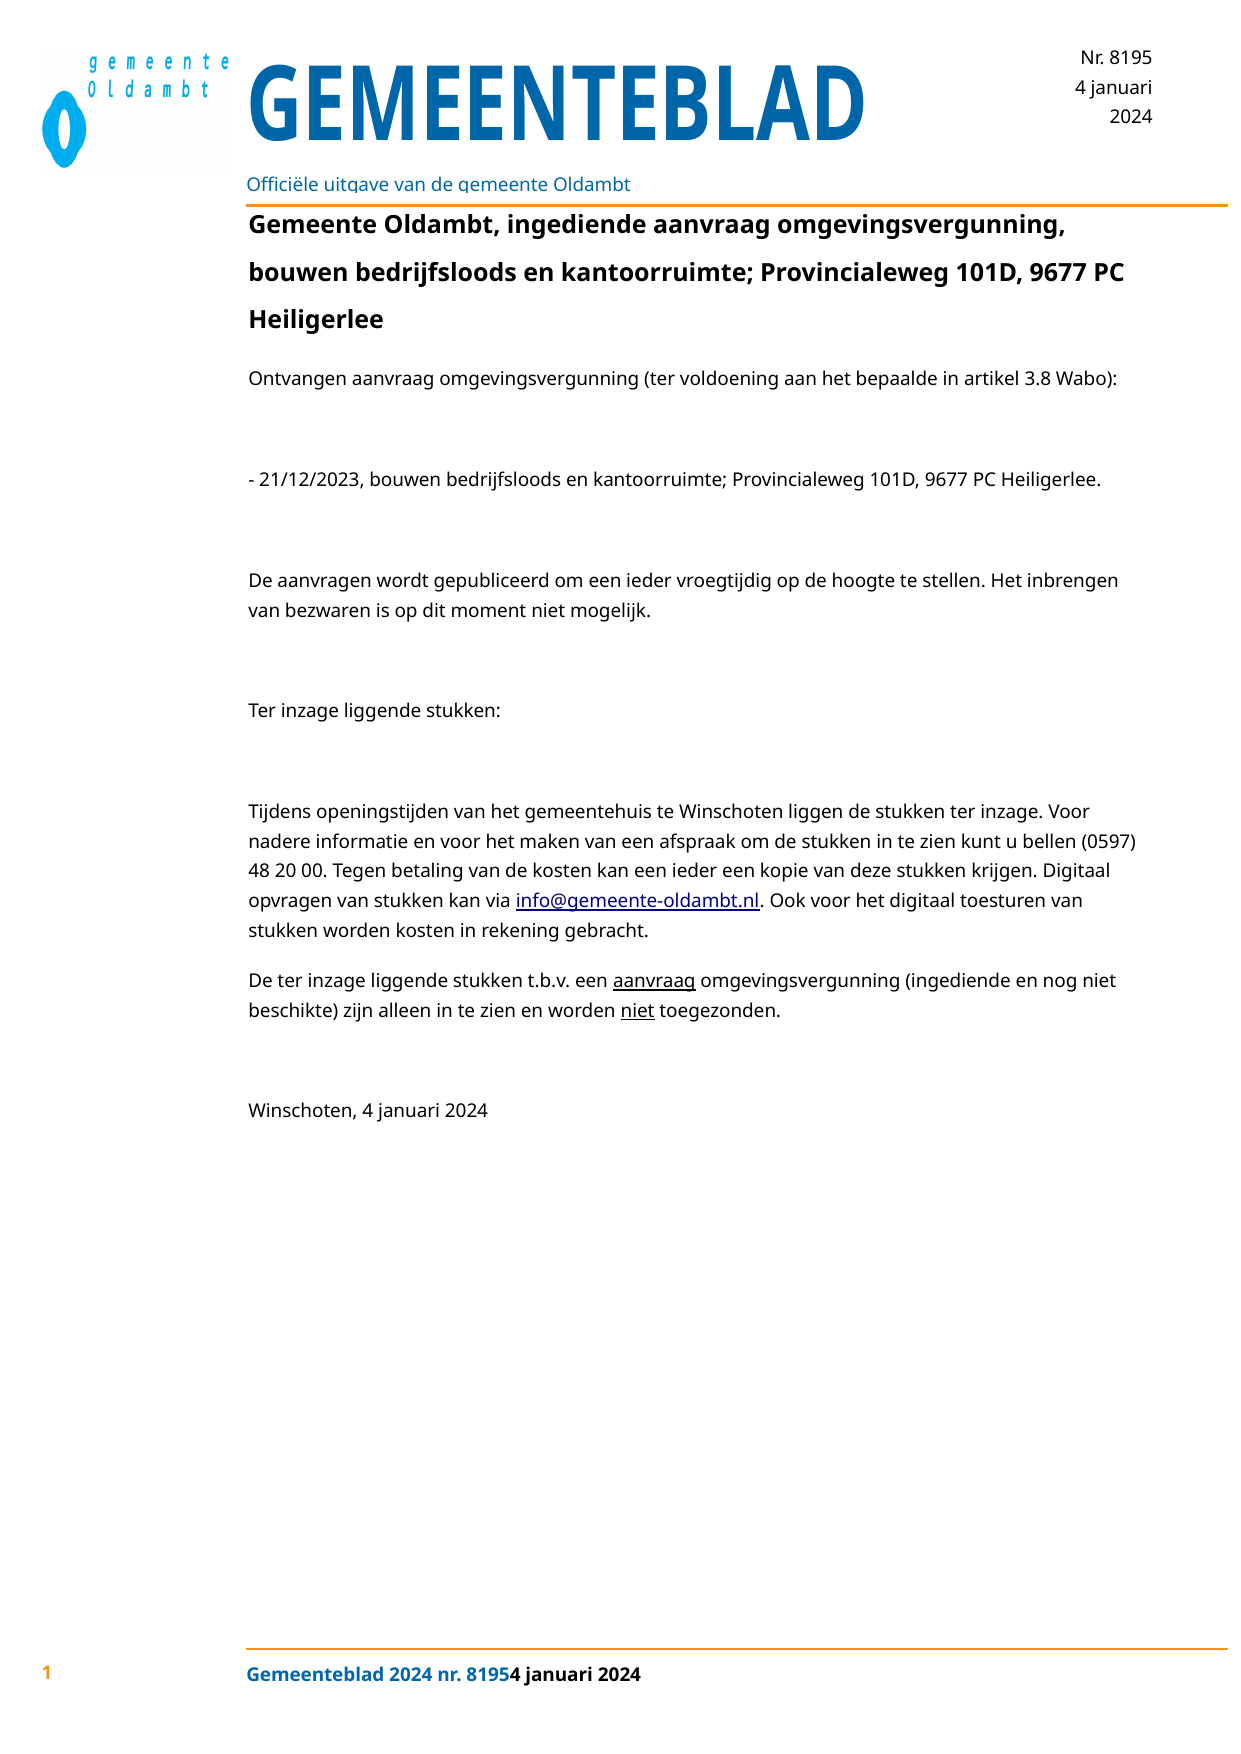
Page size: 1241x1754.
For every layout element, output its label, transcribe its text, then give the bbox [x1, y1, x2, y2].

text Ter inzage liggende stukken: [248, 698, 1152, 723]
text Ontvangen aanvraag omgevingsvergunning (ter voldoening aan het bepaalde in artikel 3.8 Wabo): [248, 366, 1152, 391]
text - 21/12/2023, bouwen bedrijfsloods en kantoorruimte; Provincialeweg 101D, 9677 PC Heiligerlee. [248, 466, 1152, 492]
text De aanvragen wordt gepubliceerd om een ieder vroegtijdig op de hoogte te stellen. Het inbrengen van bezwaren is op dit moment niet mogelijk. [248, 567, 1152, 622]
text Winschoten, 4 januari 2024 [248, 1098, 1152, 1123]
picture [41, 47, 231, 172]
text Tijdens openingstijden van het gemeentehuis te Winschoten liggen de stukken ter inzage. Voor nadere informatie en voor het maken van een afspraak om de stukken in te zien kunt u bellen (0597) 48 20 00. Tegen betaling van de kosten kan een ieder een kopie van deze stukken krijgen. Digitaal opvragen van stukken kan via info@gemeente-oldambt.nl. Ook voor het digitaal toesturen van stukken worden kosten in rekening gebracht. [248, 798, 1152, 942]
text De ter inzage liggende stukken t.b.v. een aanvraag omgevingsvergunning (ingediende en nog niet beschikte) zijn alleen in te zien en worden niet toegezonden. [248, 967, 1152, 1022]
text Gemeente Oldambt, ingediende aanvraag omgevingsvergunning, bouwen bedrijfsloods en kantoorruimte; Provincialeweg 101D, 9677 PC Heiligerlee [248, 207, 1152, 336]
